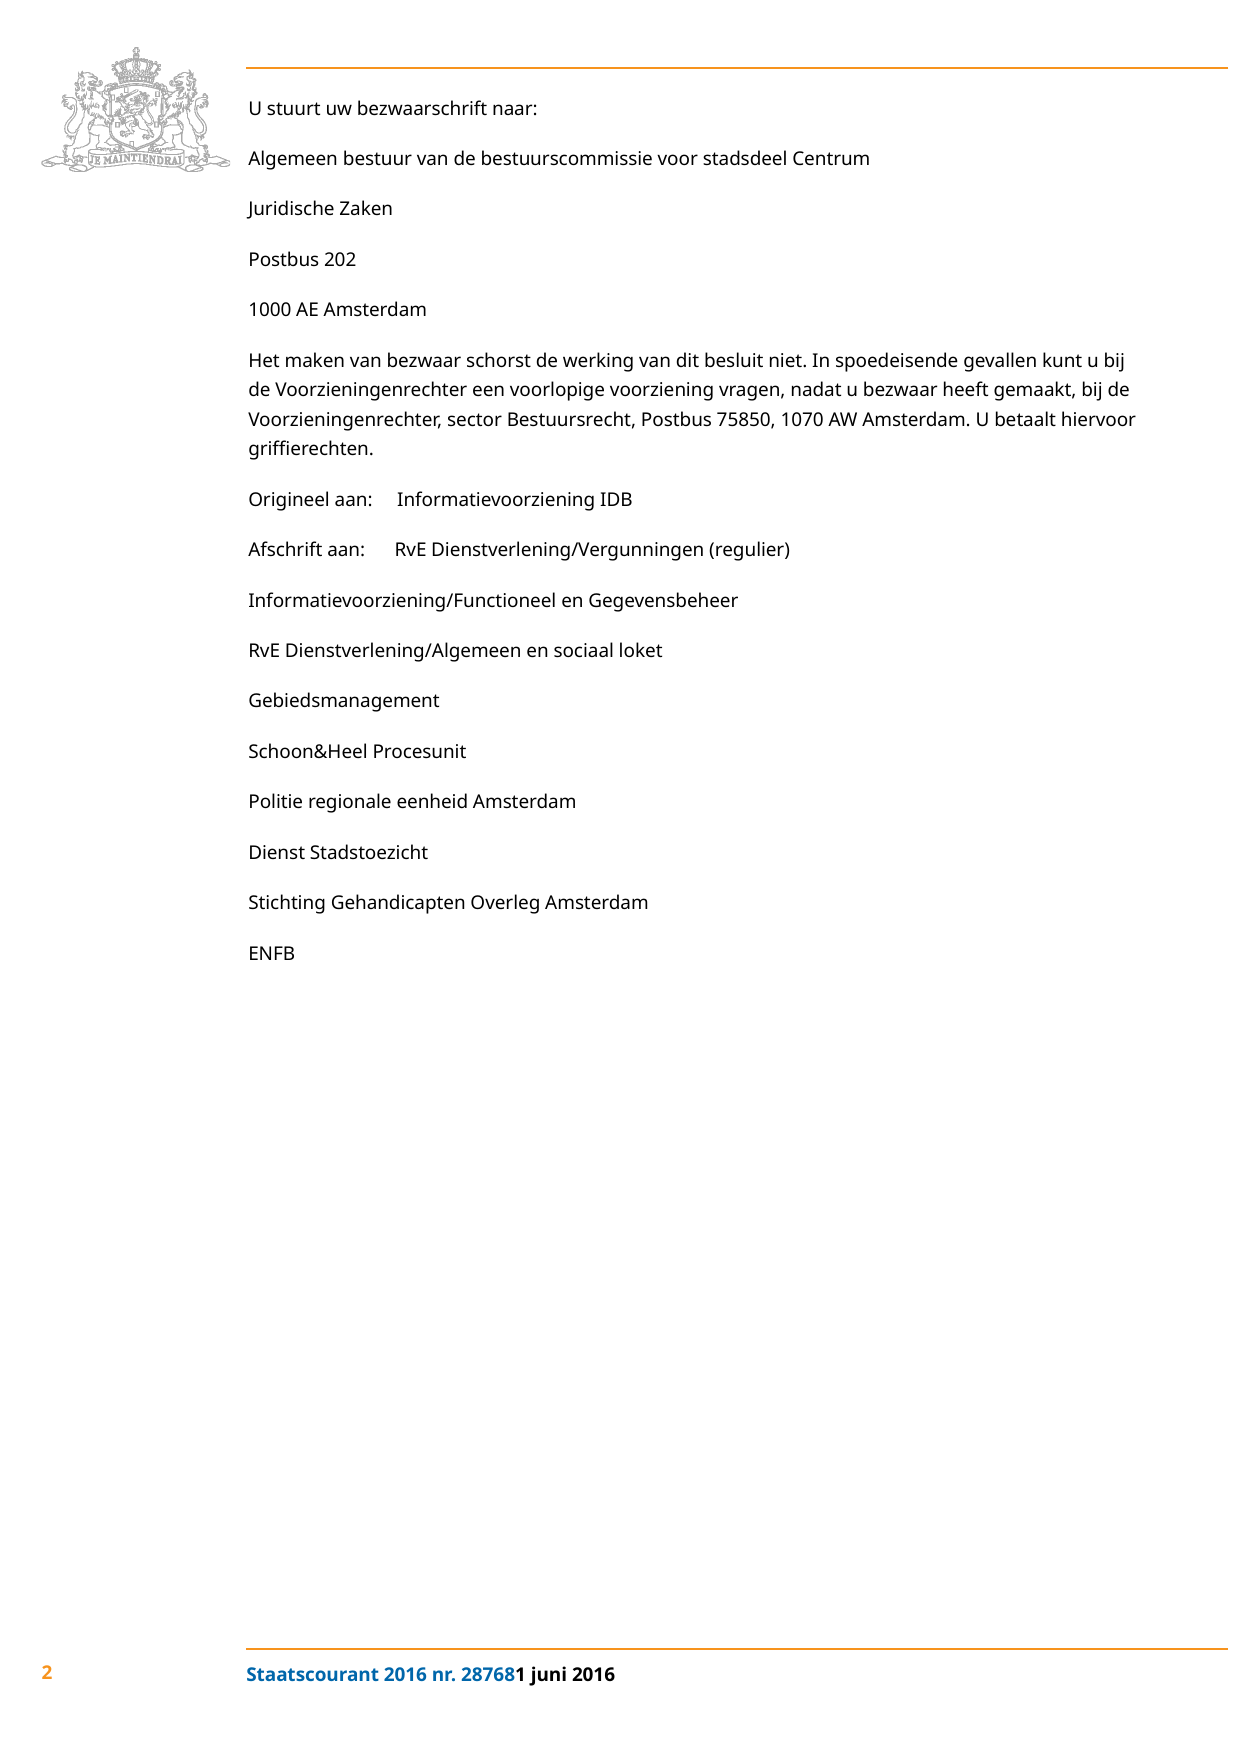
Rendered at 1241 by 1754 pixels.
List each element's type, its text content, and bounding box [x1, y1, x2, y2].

text ENFB [248, 940, 1152, 966]
text Origineel aan: Informatievoorziening IDB [248, 486, 1152, 512]
text RvE Dienstverlening/Algemeen en sociaal loket [248, 637, 1152, 663]
text Informatievoorziening/Functioneel en Gegevensbeheer [248, 587, 1152, 613]
text Afschrift aan: RvE Dienstverlening/Vergunningen (regulier) [248, 536, 1152, 562]
text Schoon&Heel Procesunit [248, 738, 1152, 764]
text Postbus 202 [248, 246, 1152, 272]
text Dienst Stadstoezicht [248, 839, 1152, 865]
text Juridische Zaken [248, 196, 1152, 221]
text Het maken van bezwaar schorst de werking van dit besluit niet. In spoedeisende gevallen kunt u bij de Voorzieningenrechter een voorlopige voorziening vragen, nadat u bezwaar heeft gemaakt, bij de Voorzieningenrechter, sector Bestuursrecht, Postbus 75850, 1070 AW Amsterdam. U betaalt hiervoor griffierechten. [248, 347, 1152, 461]
text U stuurt uw bezwaarschrift naar: [248, 95, 1152, 121]
text Politie regionale eenheid Amsterdam [248, 788, 1152, 814]
text Algemeen bestuur van de bestuurscommissie voor stadsdeel Centrum [248, 145, 1152, 171]
picture [41, 47, 231, 172]
text Gebiedsmanagement [248, 688, 1152, 713]
text Stichting Gehandicapten Overleg Amsterdam [248, 889, 1152, 915]
text 1000 AE Amsterdam [248, 296, 1152, 322]
